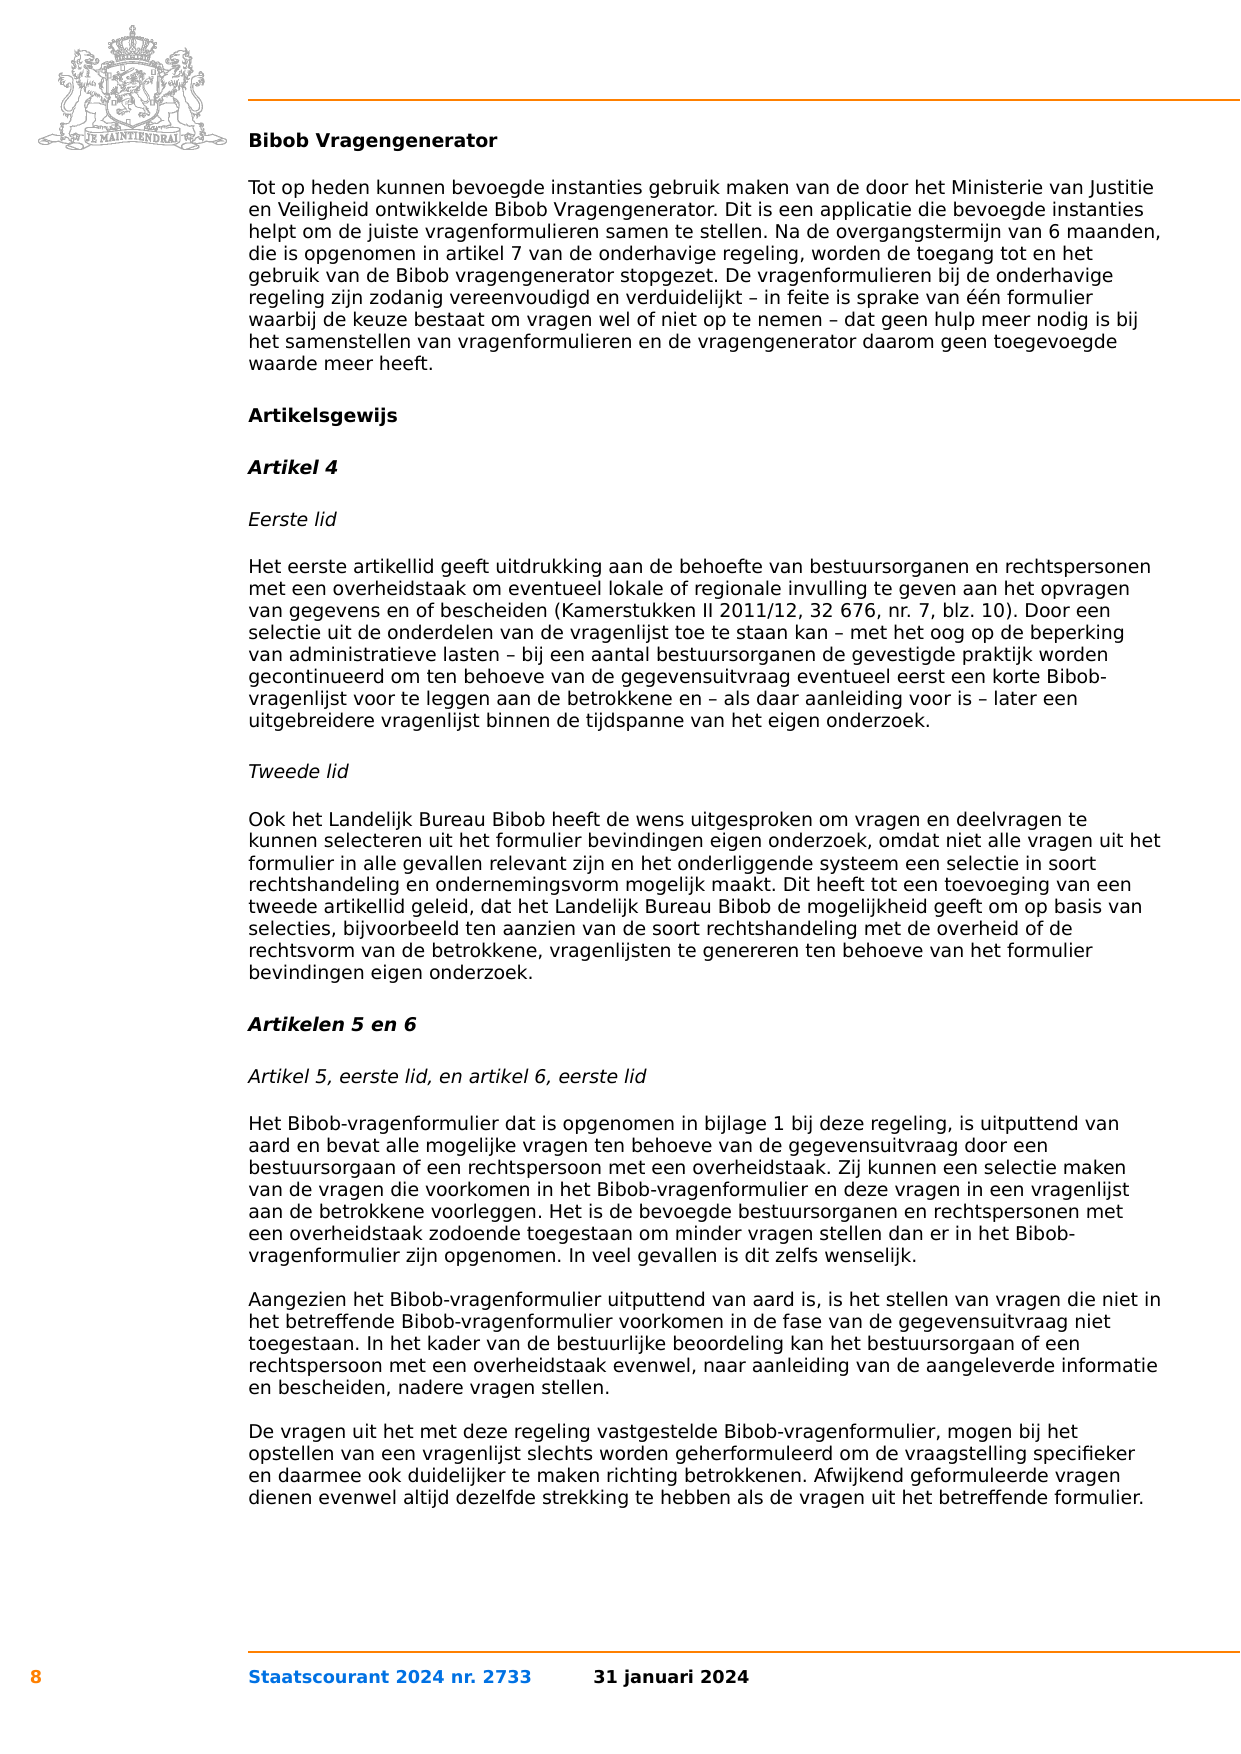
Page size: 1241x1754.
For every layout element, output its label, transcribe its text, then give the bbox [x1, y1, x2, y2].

text Ook het Landelijk Bureau Bibob heeft de wens uitgesproken om vragen en deelvragen te kunnen selecteren uit het formulier bevindingen eigen onderzoek, omdat niet alle vragen uit het formulier in alle gevallen relevant zijn en het onderliggende systeem een selectie in soort rechtshandeling en ondernemingsvorm mogelijk maakt. Dit heeft tot een toevoeging van een tweede artikellid geleid, dat het Landelijk Bureau Bibob de mogelijkheid geeft om op basis van selecties, bijvoorbeeld ten aanzien van de soort rechtshandeling met de overheid of de rechtsvorm van de betrokkene, vragenlijsten te genereren ten behoeve van het formulier bevindingen eigen onderzoek. [248, 808, 1163, 984]
subtitle Artikel 5, eerste lid, en artikel 6, eerste lid [248, 1066, 1163, 1088]
subtitle Artikelen 5 en 6 [248, 1014, 1163, 1036]
subtitle Artikelsgewijs [248, 405, 1163, 427]
subtitle Tweede lid [248, 761, 1163, 783]
text De vragen uit het met deze regeling vastgestelde Bibob-vragenformulier, mogen bij het opstellen van een vragenlijst slechts worden geherformuleerd om de vraagstelling specifieker en daarmee ook duidelijker te maken richting betrokkenen. Afwijkend geformuleerde vragen dienen evenwel altijd dezelfde strekking te hebben als de vragen uit het betreffende formulier. [248, 1421, 1163, 1509]
picture [38, 25, 227, 150]
text Het Bibob-vragenformulier dat is opgenomen in bijlage 1 bij deze regeling, is uitputtend van aard en bevat alle mogelijke vragen ten behoeve van de gegevensuitvraag door een bestuursorgaan of een rechtspersoon met een overheidstaak. Zij kunnen een selectie maken van de vragen die voorkomen in het Bibob-vragenformulier en deze vragen in een vragenlijst aan de betrokkene voorleggen. Het is de bevoegde bestuursorganen en rechtspersonen met een overheidstaak zodoende toegestaan om minder vragen stellen dan er in het Bibob-vragenformulier zijn opgenomen. In veel gevallen is dit zelfs wenselijk. [248, 1113, 1163, 1267]
subtitle Eerste lid [248, 509, 1163, 531]
subtitle Bibob Vragengenerator [248, 130, 1163, 152]
text Tot op heden kunnen bevoegde instanties gebruik maken van de door het Ministerie van Justitie en Veiligheid ontwikkelde Bibob Vragengenerator. Dit is een applicatie die bevoegde instanties helpt om de juiste vragenformulieren samen te stellen. Na de overgangstermijn van 6 maanden, die is opgenomen in artikel 7 van de onderhavige regeling, worden de toegang tot en het gebruik van de Bibob vragengenerator stopgezet. De vragenformulieren bij de onderhavige regeling zijn zodanig vereenvoudigd en verduidelijkt – in feite is sprake van één formulier waarbij de keuze bestaat om vragen wel of niet op te nemen – dat geen hulp meer nodig is bij het samenstellen van vragenformulieren en de vragengenerator daarom geen toegevoegde waarde meer heeft. [248, 177, 1163, 375]
text Aangezien het Bibob-vragenformulier uitputtend van aard is, is het stellen van vragen die niet in het betreffende Bibob-vragenformulier voorkomen in de fase van de gegevensuitvraag niet toegestaan. In het kader van de bestuurlijke beoordeling kan het bestuursorgaan of een rechtspersoon met een overheidstaak evenwel, naar aanleiding van de aangeleverde informatie en bescheiden, nadere vragen stellen. [248, 1289, 1163, 1399]
subtitle Artikel 4 [248, 457, 1163, 479]
text Het eerste artikellid geeft uitdrukking aan de behoefte van bestuursorganen en rechtspersonen met een overheidstaak om eventueel lokale of regionale invulling te geven aan het opvragen van gegevens en of bescheiden (Kamerstukken II 2011/12, 32 676, nr. 7, blz. 10). Door een selectie uit de onderdelen van de vragenlijst toe te staan kan – met het oog op de beperking van administratieve lasten – bij een aantal bestuursorganen de gevestigde praktijk worden gecontinueerd om ten behoeve van de gegevensuitvraag eventueel eerst een korte Bibob-vragenlijst voor te leggen aan de betrokkene en – als daar aanleiding voor is – later een uitgebreidere vragenlijst binnen de tijdspanne van het eigen onderzoek. [248, 556, 1163, 731]
